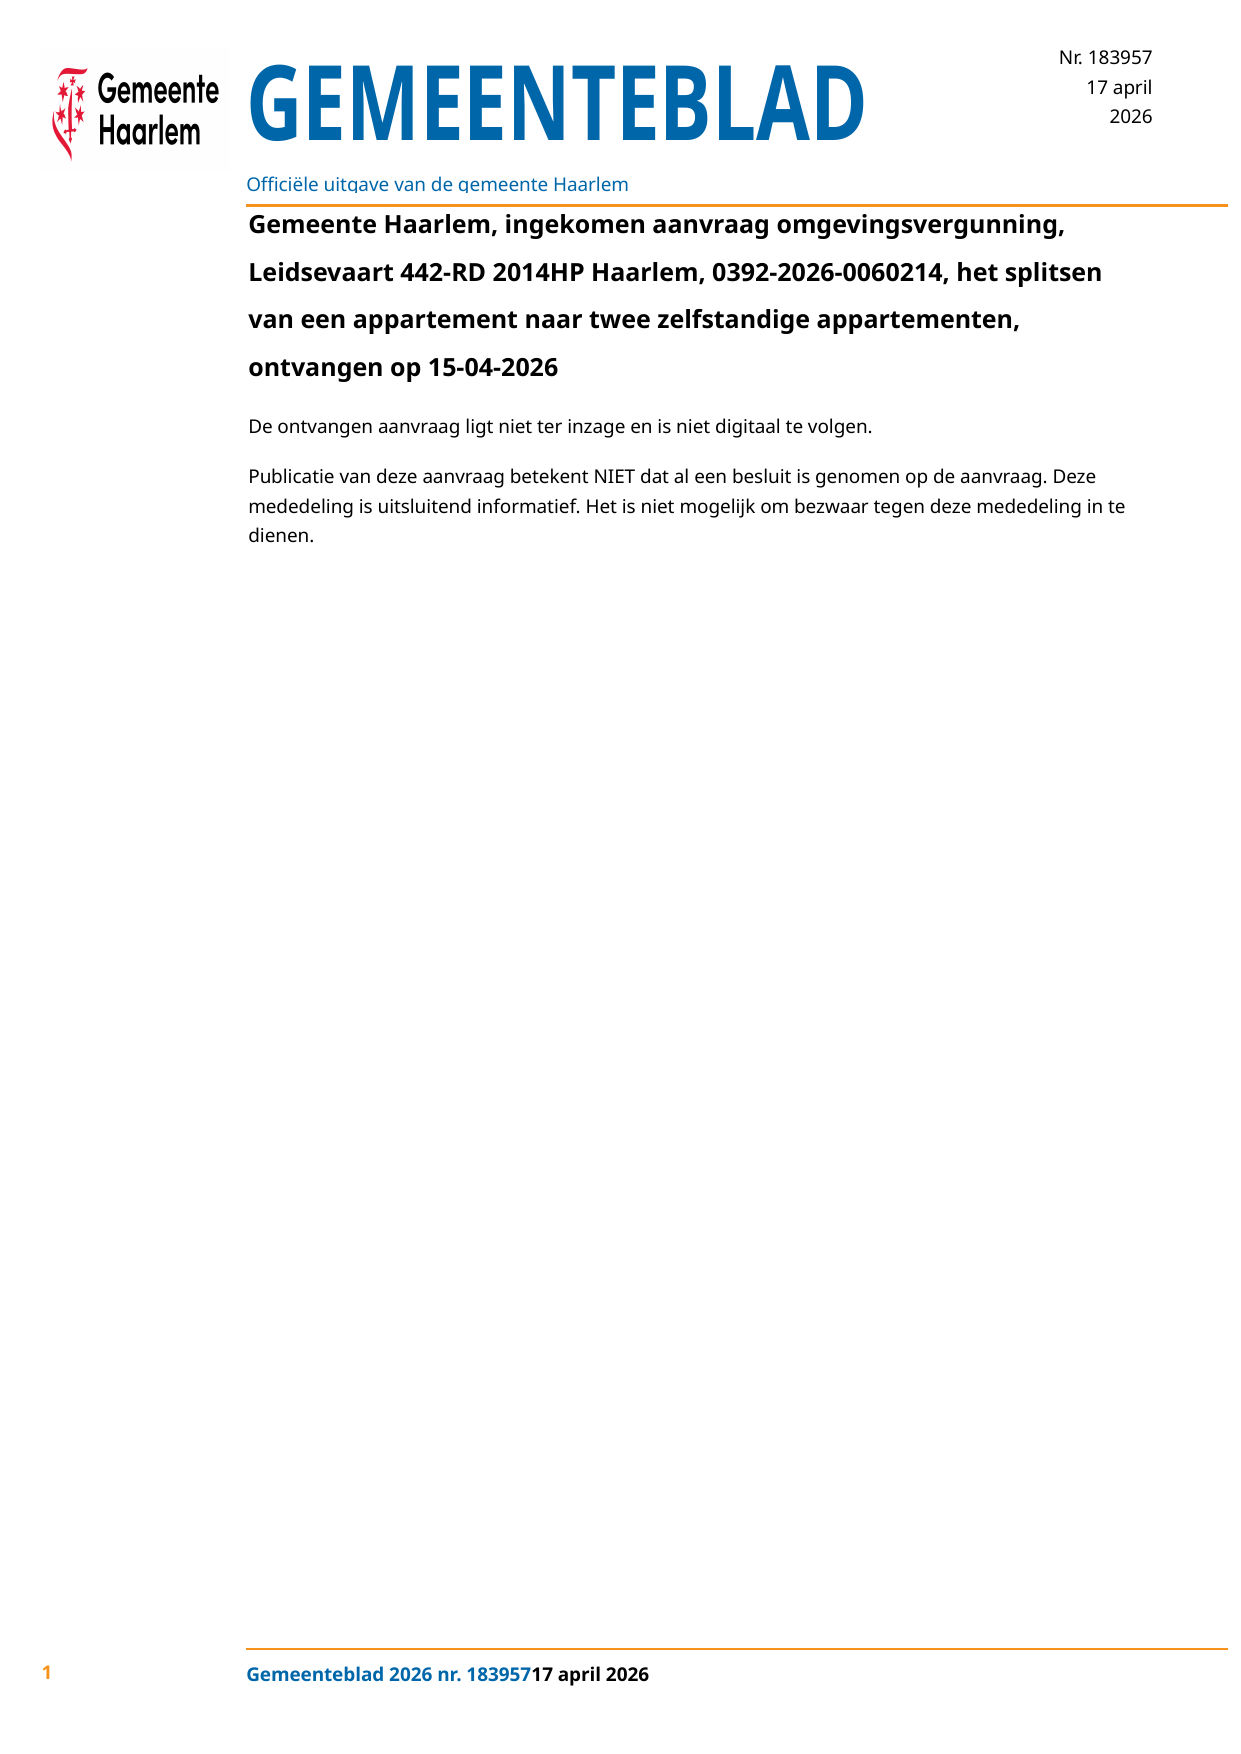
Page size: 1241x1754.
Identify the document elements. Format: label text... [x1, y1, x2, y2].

picture [41, 47, 231, 172]
text Publicatie van deze aanvraag betekent NIET dat al een besluit is genomen op de aanvraag. Deze mededeling is uitsluitend informatief. Het is niet mogelijk om bezwaar tegen deze mededeling in te dienen. [248, 463, 1152, 548]
text De ontvangen aanvraag ligt niet ter inzage en is niet digitaal te volgen. [248, 413, 1152, 439]
text Gemeente Haarlem, ingekomen aanvraag omgevingsvergunning, Leidsevaart 442-RD 2014HP Haarlem, 0392-2026-0060214, het splitsen van een appartement naar twee zelfstandige appartementen, ontvangen op 15-04-2026 [248, 207, 1152, 384]
